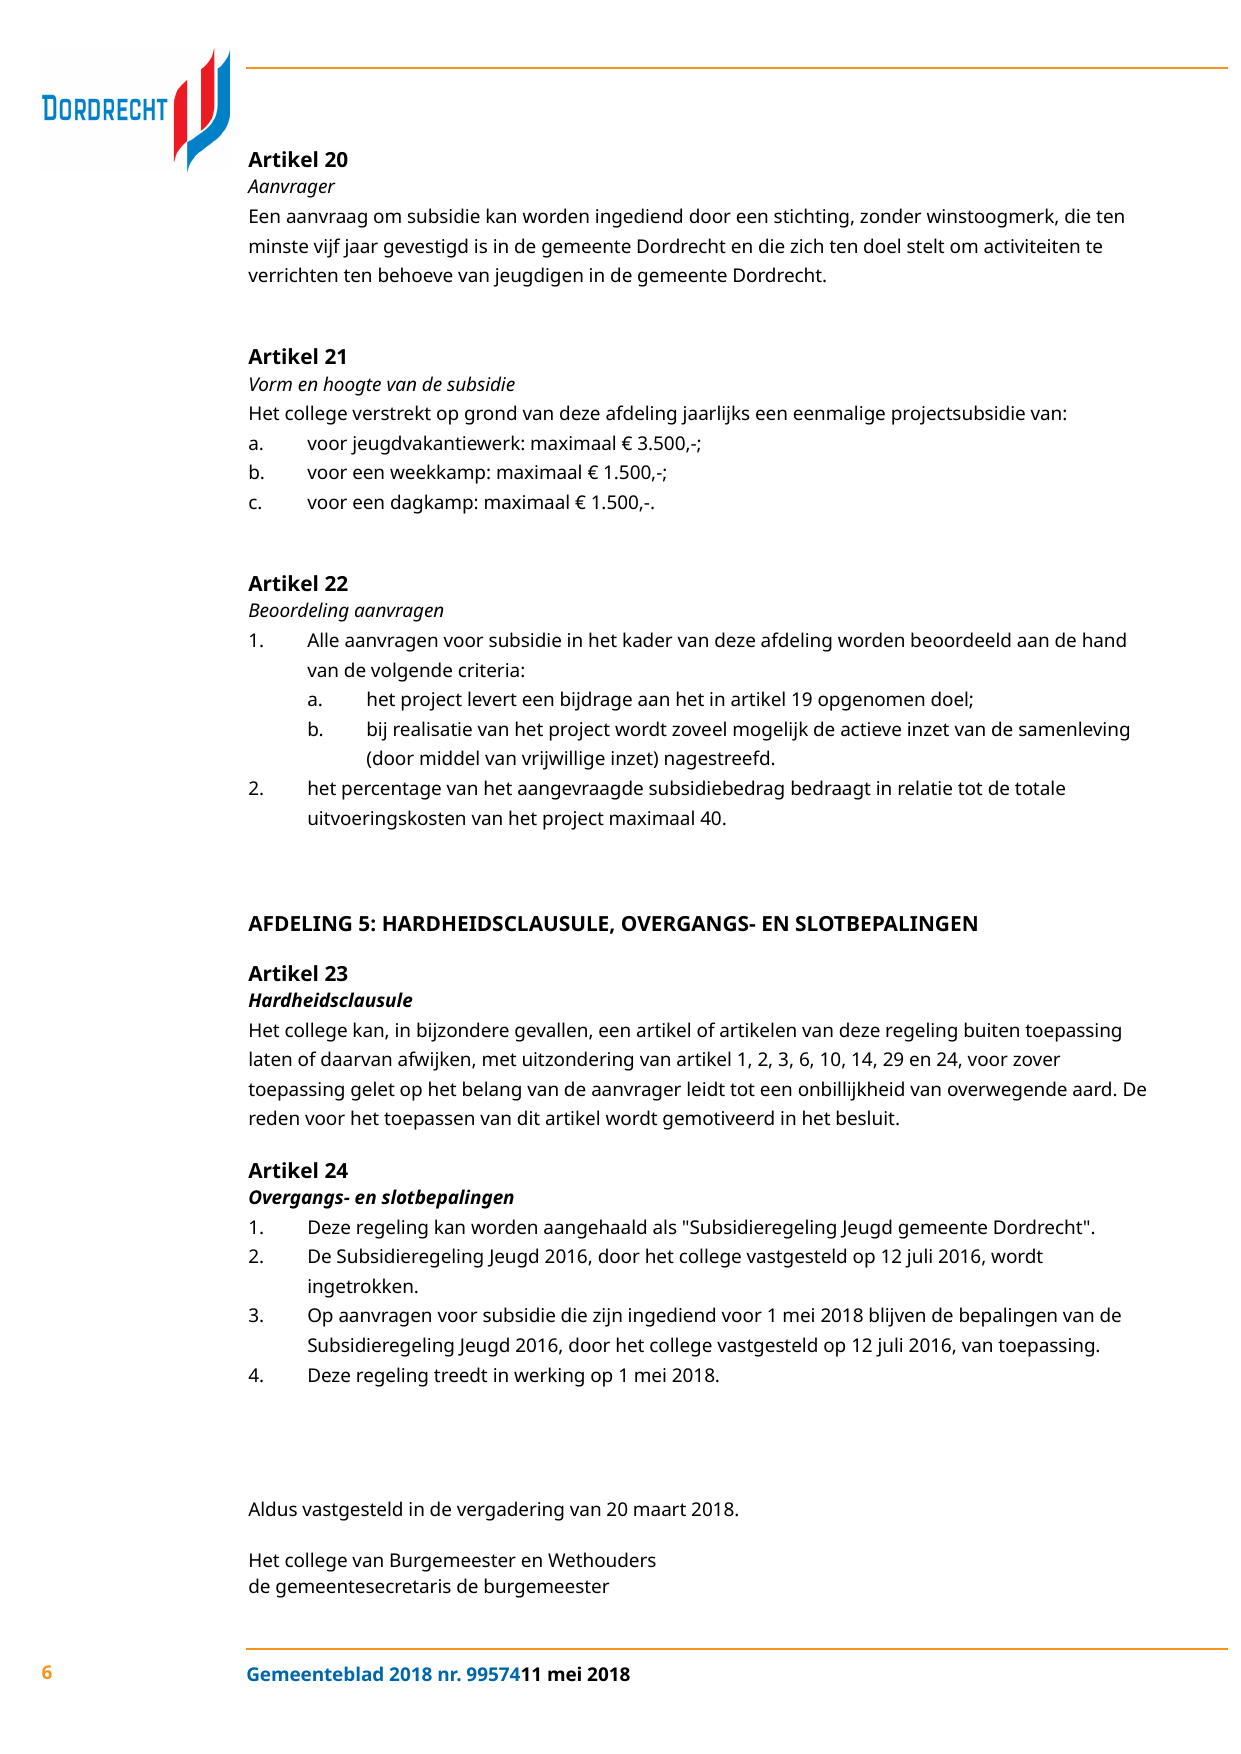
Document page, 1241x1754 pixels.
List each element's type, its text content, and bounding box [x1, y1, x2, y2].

list voor een weekkamp: maximaal € 1.500,-; [248, 459, 1152, 485]
picture [41, 47, 231, 172]
text Aanvrager [248, 174, 1152, 199]
list Deze regeling treedt in werking op 1 mei 2018. [248, 1362, 1152, 1388]
text Aldus vastgesteld in de vergadering van 20 maart 2018. [248, 1496, 1152, 1522]
text Artikel 20 [248, 145, 1152, 174]
text Artikel 24 [248, 1156, 1152, 1184]
text Het college verstrekt op grond van deze afdeling jaarlijks een eenmalige projectsubsidie van: [248, 400, 1152, 426]
list voor een dagkamp: maximaal € 1.500,-. [248, 489, 1152, 515]
text Het college kan, in bijzondere gevallen, een artikel of artikelen van deze regeling buiten toepassing laten of daarvan afwijken, met uitzondering van artikel 1, 2, 3, 6, 10, 14, 29 en 24, voor zover toepassing gelet op het belang van de aanvrager leidt tot een onbillijkheid van overwegende aard. De reden voor het toepassen van dit artikel wordt gemotiveerd in het besluit. [248, 1017, 1152, 1131]
text Overgangs- en slotbepalingen [248, 1184, 1152, 1210]
list Op aanvragen voor subsidie die zijn ingediend voor 1 mei 2018 blijven de bepalingen van de Subsidieregeling Jeugd 2016, door het college vastgesteld op 12 juli 2016, van toepassing. [248, 1303, 1152, 1358]
text Hardheidsclausule [248, 987, 1152, 1013]
list De Subsidieregeling Jeugd 2016, door het college vastgesteld op 12 juli 2016, wordt ingetrokken. [248, 1243, 1152, 1299]
list Deze regeling kan worden aangehaald als "Subsidieregeling Jeugd gemeente Dordrecht". [248, 1214, 1152, 1240]
list het percentage van het aangevraagde subsidiebedrag bedraagt in relatie tot de totale uitvoeringskosten van het project maximaal 40. [248, 775, 1152, 830]
list het project levert een bijdrage aan het in artikel 19 opgenomen doel; [307, 686, 1152, 712]
text Artikel 21 [248, 342, 1152, 371]
text Beoordeling aanvragen [248, 598, 1152, 623]
list Alle aanvragen voor subsidie in het kader van deze afdeling worden beoordeeld aan de hand van de volgende criteria: [248, 627, 1152, 682]
text AFDELING 5: HARDHEIDSCLAUSULE, OVERGANGS- EN SLOTBEPALINGEN [248, 909, 1152, 938]
text Het college van Burgemeester en Wethouders [248, 1548, 1152, 1573]
text Een aanvraag om subsidie kan worden ingediend door een stichting, zonder winstoogmerk, die ten minste vijf jaar gevestigd is in de gemeente Dordrecht en die zich ten doel stelt om activiteiten te verrichten ten behoeve van jeugdigen in de gemeente Dordrecht. [248, 203, 1152, 288]
text Artikel 22 [248, 569, 1152, 598]
text Vorm en hoogte van de subsidie [248, 371, 1152, 397]
text de gemeentesecretaris de burgemeester [248, 1573, 1152, 1599]
list voor jeugdvakantiewerk: maximaal € 3.500,-; [248, 430, 1152, 456]
list bij realisatie van het project wordt zoveel mogelijk de actieve inzet van de samenleving (door middel van vrijwillige inzet) nagestreefd. [307, 716, 1152, 771]
text Artikel 23 [248, 959, 1152, 987]
